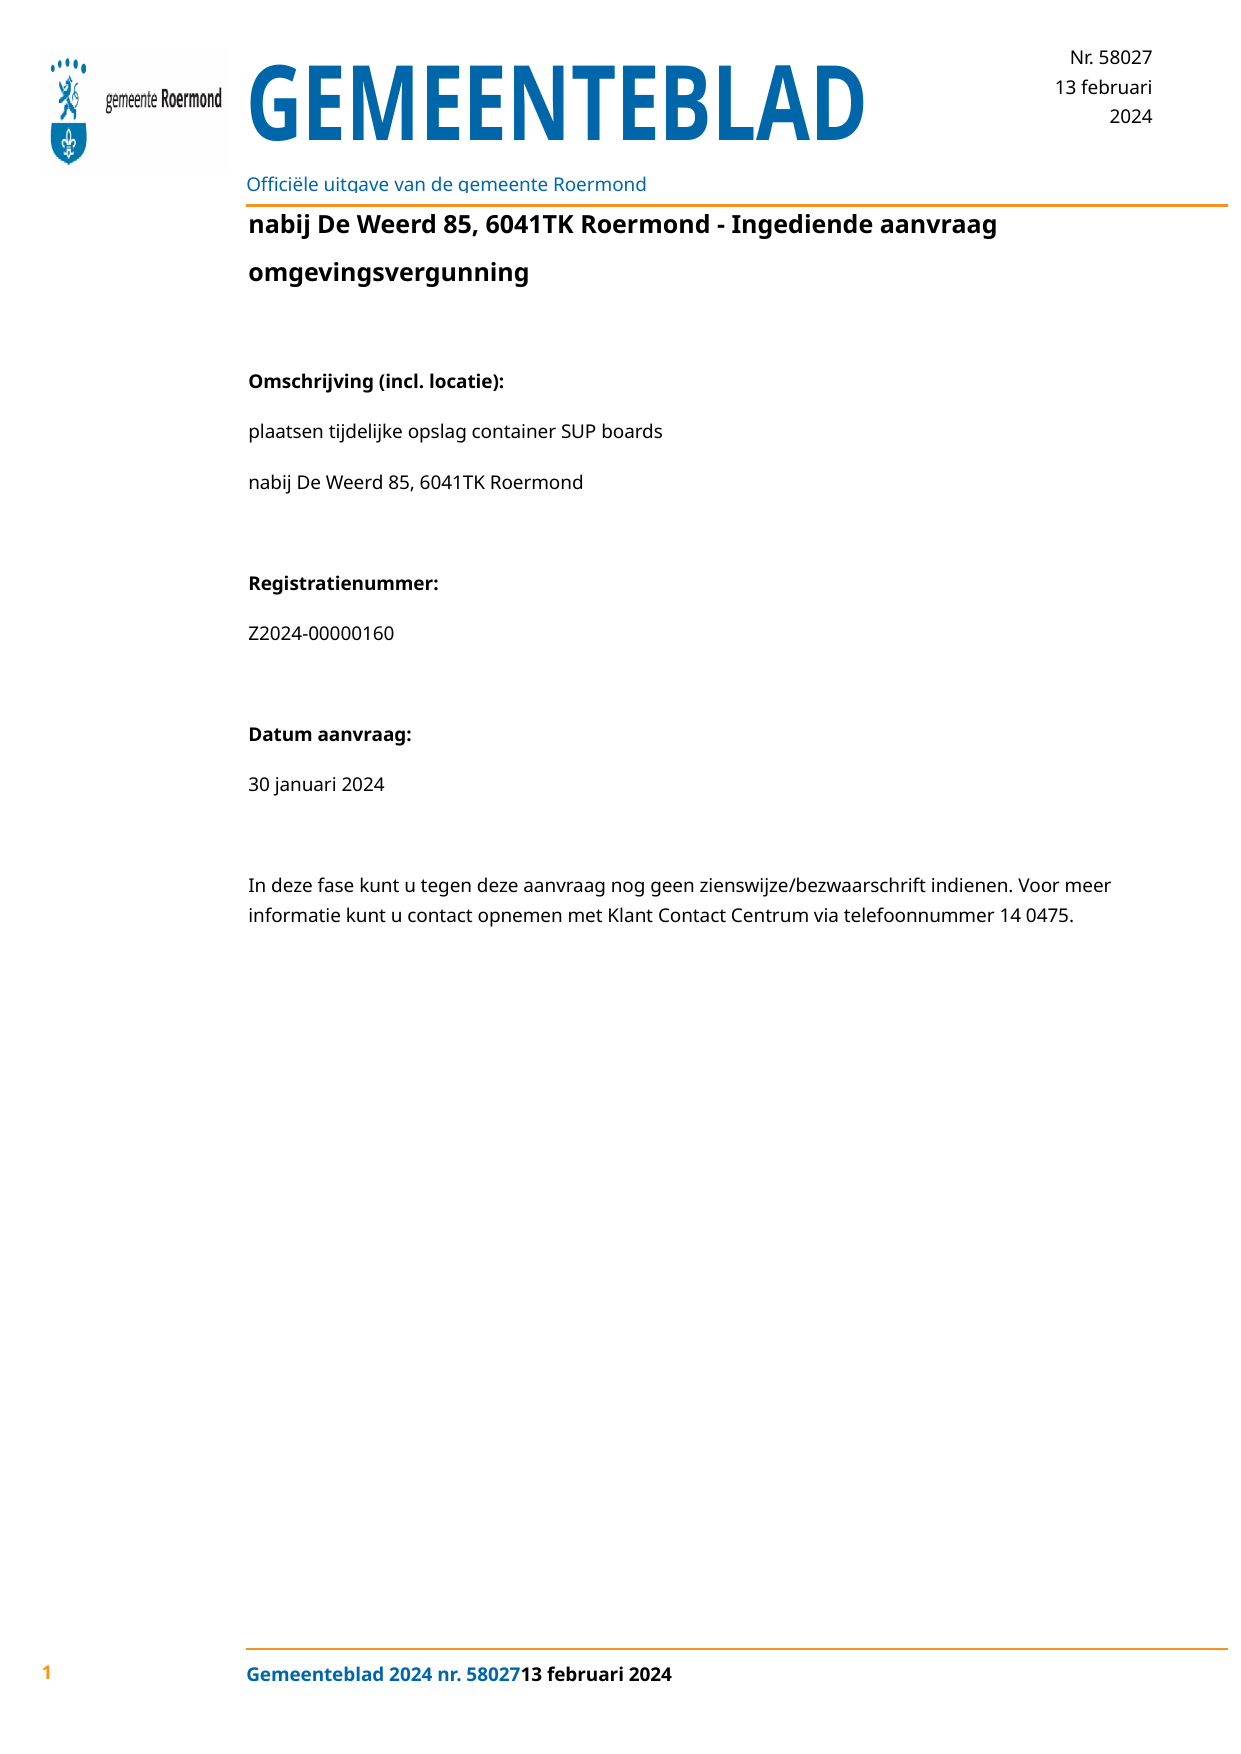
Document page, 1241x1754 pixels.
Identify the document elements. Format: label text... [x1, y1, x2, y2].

text 30 januari 2024 [248, 772, 1152, 797]
picture [41, 47, 231, 172]
text nabij De Weerd 85, 6041TK Roermond [248, 469, 1152, 495]
text plaatsen tijdelijke opslag container SUP boards [248, 419, 1152, 444]
text In deze fase kunt u tegen deze aanvraag nog geen zienswijze/bezwaarschrift indienen. Voor meer informatie kunt u contact opnemen met Klant Contact Centrum via telefoonnummer 14 0475. [248, 872, 1152, 928]
text nabij De Weerd 85, 6041TK Roermond - Ingediende aanvraag omgevingsvergunning [248, 207, 1152, 288]
text Z2024-00000160 [248, 620, 1152, 646]
text Omschrijving (incl. locatie): [248, 368, 1152, 394]
text Datum aanvraag: [248, 721, 1152, 747]
text Registratienummer: [248, 570, 1152, 596]
